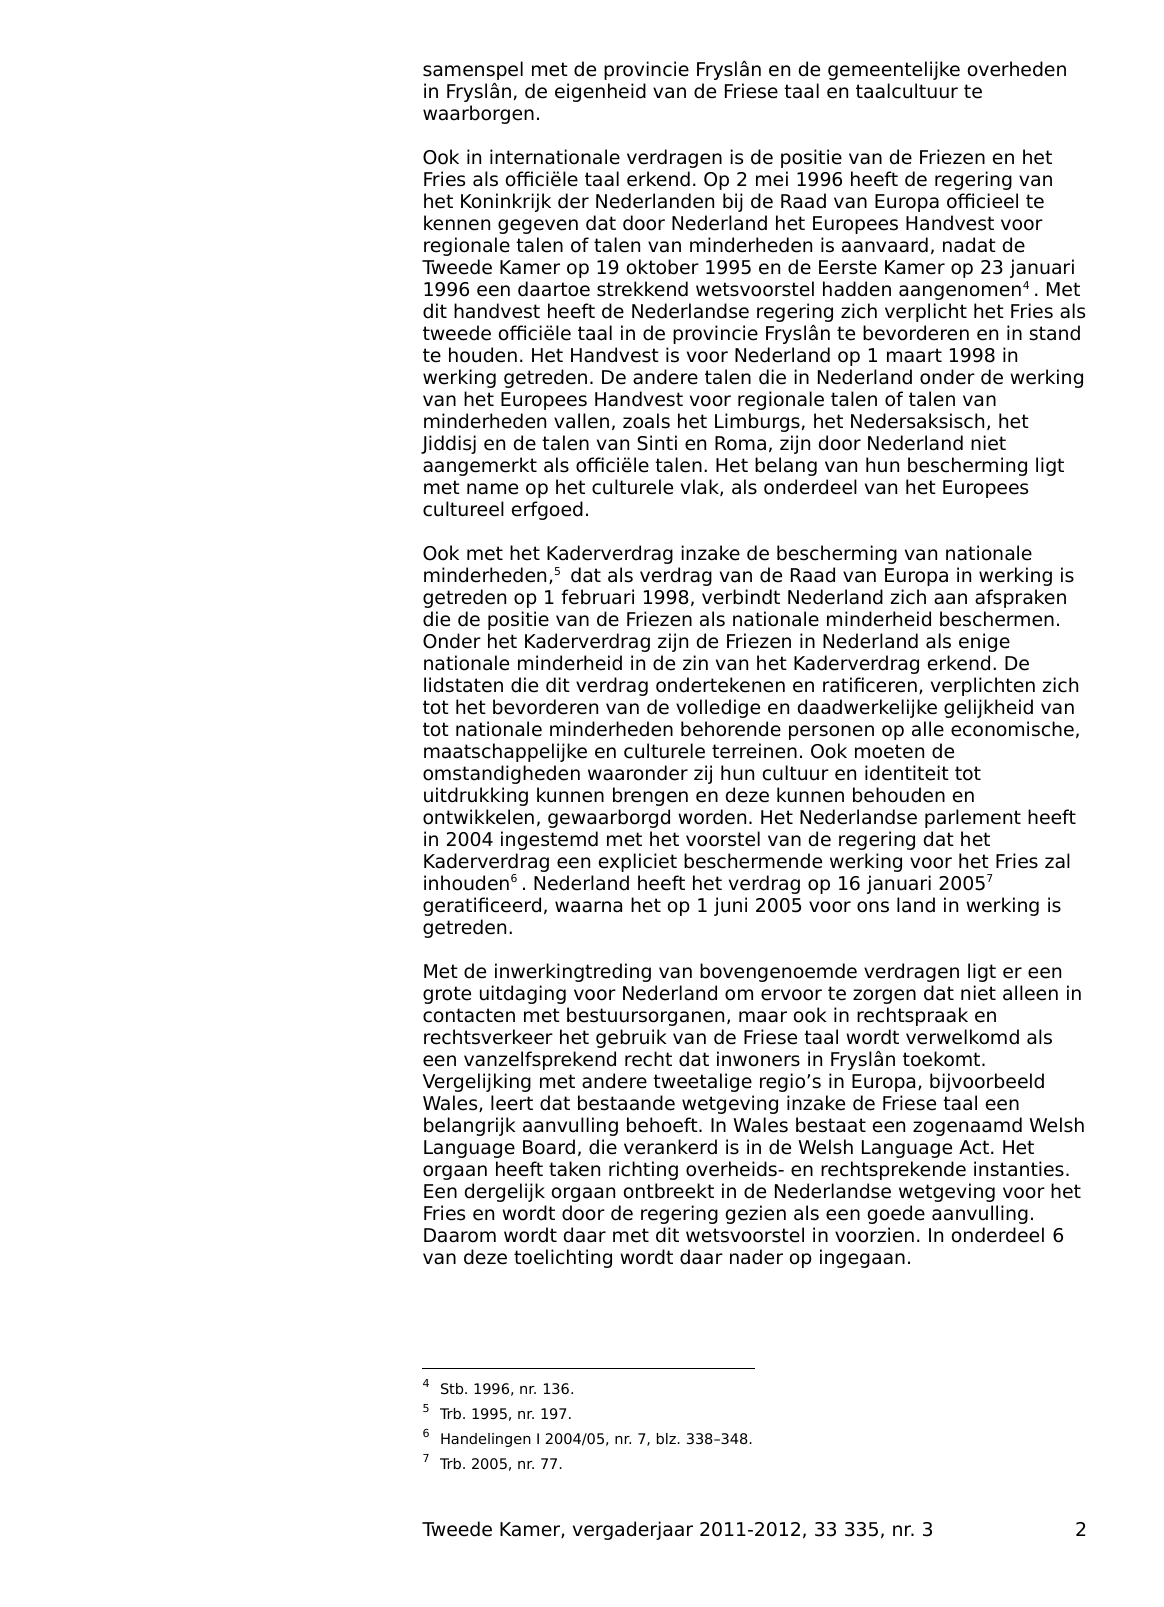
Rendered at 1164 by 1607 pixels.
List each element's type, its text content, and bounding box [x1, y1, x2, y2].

text Ook met het Kaderverdrag inzake de bescherming van nationale minderheden, dat als verdrag van de Raad van Europa in werking is getreden op 1 februari 1998, verbindt Nederland zich aan afspraken die de positie van de Friezen als nationale minderheid beschermen. Onder het Kaderverdrag zijn de Friezen in Nederland als enige nationale minderheid in de zin van het Kaderverdrag erkend. De lidstaten die dit verdrag ondertekenen en ratificeren, verplichten zich tot het bevorderen van de volledige en daadwerkelijke gelijkheid van tot nationale minderheden behorende personen op alle economische, maatschappelijke en culturele terreinen. Ook moeten de omstandigheden waaronder zij hun cultuur en identiteit tot uitdrukking kunnen brengen en deze kunnen behouden en ontwikkelen, gewaarborgd worden. Het Nederlandse parlement heeft in 2004 ingestemd met het voorstel van de regering dat het Kaderverdrag een expliciet beschermende werking voor het Fries zal inhouden. Nederland heeft het verdrag op 16 januari 2005 geratificeerd, waarna het op 1 juni 2005 voor ons land in werking is getreden. [422, 543, 1087, 939]
text samenspel met de provincie Fryslân en de gemeentelijke overheden in Fryslân, de eigenheid van de Friese taal en taalcultuur te waarborgen. [422, 59, 1087, 125]
text Ook in internationale verdragen is de positie van de Friezen en het Fries als officiële taal erkend. Op 2 mei 1996 heeft de regering van het Koninkrijk der Nederlanden bij de Raad van Europa officieel te kennen gegeven dat door Nederland het Europees Handvest voor regionale talen of talen van minderheden is aanvaard, nadat de Tweede Kamer op 19 oktober 1995 en de Eerste Kamer op 23 januari 1996 een daartoe strekkend wetsvoorstel hadden aangenomen. Met dit handvest heeft de Nederlandse regering zich verplicht het Fries als tweede officiële taal in de provincie Fryslân te bevorderen en in stand te houden. Het Handvest is voor Nederland op 1 maart 1998 in werking getreden. De andere talen die in Nederland onder de werking van het Europees Handvest voor regionale talen of talen van minderheden vallen, zoals het Limburgs, het Nedersaksisch, het Jiddisj en de talen van Sinti en Roma, zijn door Nederland niet aangemerkt als officiële talen. Het belang van hun bescherming ligt met name op het culturele vlak, als onderdeel van het Europees cultureel erfgoed. [422, 147, 1087, 521]
text Stb. 1996, nr. 136. [422, 1377, 1087, 1399]
text Trb. 1995, nr. 197. [422, 1402, 1087, 1424]
text Met de inwerkingtreding van bovengenoemde verdragen ligt er een grote uitdaging voor Nederland om ervoor te zorgen dat niet alleen in contacten met bestuursorganen, maar ook in rechtspraak en rechtsverkeer het gebruik van de Friese taal wordt verwelkomd als een vanzelfsprekend recht dat inwoners in Fryslân toekomt. Vergelijking met andere tweetalige regio’s in Europa, bijvoorbeeld Wales, leert dat bestaande wetgeving inzake de Friese taal een belangrijk aanvulling behoeft. In Wales bestaat een zogenaamd Welsh Language Board, die verankerd is in de Welsh Language Act. Het orgaan heeft taken richting overheids- en rechtsprekende instanties. Een dergelijk orgaan ontbreekt in de Nederlandse wetgeving voor het Fries en wordt door de regering gezien als een goede aanvulling. Daarom wordt daar met dit wetsvoorstel in voorzien. In onderdeel 6 van deze toelichting wordt daar nader op ingegaan. [422, 961, 1087, 1268]
text Trb. 2005, nr. 77. [422, 1452, 1087, 1474]
text Handelingen I 2004/05, nr. 7, blz. 338–348. [422, 1427, 1087, 1449]
